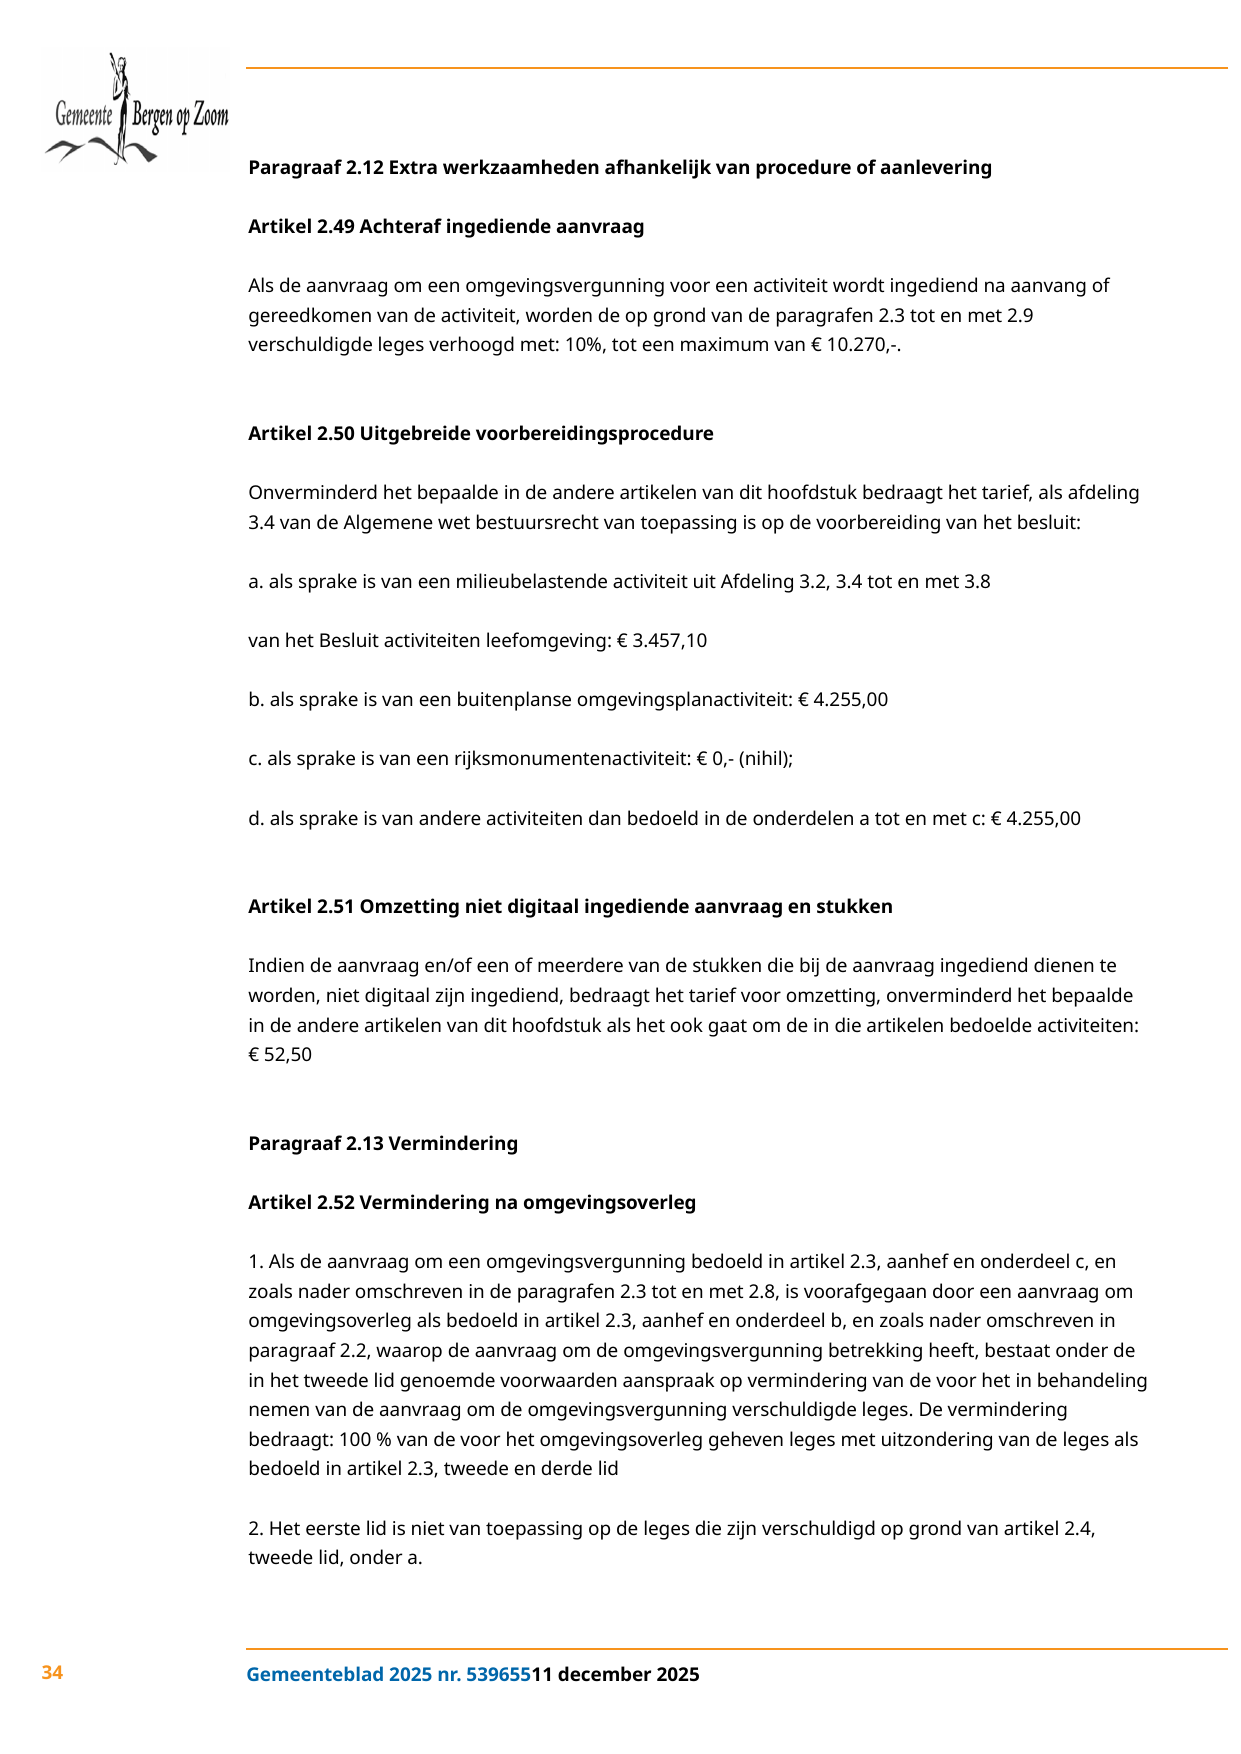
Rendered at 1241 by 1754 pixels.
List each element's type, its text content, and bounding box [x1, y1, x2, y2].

text Artikel 2.52 Vermindering na omgevingsoverleg [248, 1189, 1152, 1215]
text Indien de aanvraag en/of een of meerdere van de stukken die bij de aanvraag ingediend dienen te worden, niet digitaal zijn ingediend, bedraagt het tarief voor omzetting, onverminderd het bepaalde in de andere artikelen van dit hoofdstuk als het ook gaat om de in die artikelen bedoelde activiteiten: € 52,50 [248, 953, 1152, 1067]
text Paragraaf 2.13 Vermindering [248, 1130, 1152, 1156]
text b. als sprake is van een buitenplanse omgevingsplanactiviteit: € 4.255,00 [248, 686, 1152, 712]
text 2. Het eerste lid is niet van toepassing op de leges die zijn verschuldigd op grond van artikel 2.4, tweede lid, onder a. [248, 1515, 1152, 1570]
text Als de aanvraag om een omgevingsvergunning voor een activiteit wordt ingediend na aanvang of gereedkomen van de activiteit, worden de op grond van de paragrafen 2.3 tot en met 2.9 verschuldigde leges verhoogd met: 10%, tot een maximum van € 10.270,-. [248, 272, 1152, 357]
text Onverminderd het bepaalde in de andere artikelen van dit hoofdstuk bedraagt het tarief, als afdeling 3.4 van de Algemene wet bestuursrecht van toepassing is op de voorbereiding van het besluit: [248, 479, 1152, 535]
text Artikel 2.49 Achteraf ingediende aanvraag [248, 213, 1152, 239]
text c. als sprake is van een rijksmonumentenactiviteit: € 0,- (nihil); [248, 746, 1152, 771]
text a. als sprake is van een milieubelastende activiteit uit Afdeling 3.2, 3.4 tot en met 3.8 [248, 568, 1152, 594]
picture [41, 47, 231, 172]
text 1. Als de aanvraag om een omgevingsvergunning bedoeld in artikel 2.3, aanhef en onderdeel c, en zoals nader omschreven in de paragrafen 2.3 tot en met 2.8, is voorafgegaan door een aanvraag om omgevingsoverleg als bedoeld in artikel 2.3, aanhef en onderdeel b, en zoals nader omschreven in paragraaf 2.2, waarop de aanvraag om de omgevingsvergunning betrekking heeft, bestaat onder de in het tweede lid genoemde voorwaarden aanspraak op vermindering van de voor het in behandeling nemen van de aanvraag om de omgevingsvergunning verschuldigde leges. De vermindering bedraagt: 100 % van de voor het omgevingsoverleg geheven leges met uitzondering van de leges als bedoeld in artikel 2.3, tweede en derde lid [248, 1248, 1152, 1481]
text d. als sprake is van andere activiteiten dan bedoeld in de onderdelen a tot en met c: € 4.255,00 [248, 805, 1152, 831]
text Paragraaf 2.12 Extra werkzaamheden afhankelijk van procedure of aanlevering [248, 154, 1152, 180]
text Artikel 2.50 Uitgebreide voorbereidingsprocedure [248, 420, 1152, 446]
text Artikel 2.51 Omzetting niet digitaal ingediende aanvraag en stukken [248, 893, 1152, 919]
text van het Besluit activiteiten leefomgeving: € 3.457,10 [248, 627, 1152, 653]
